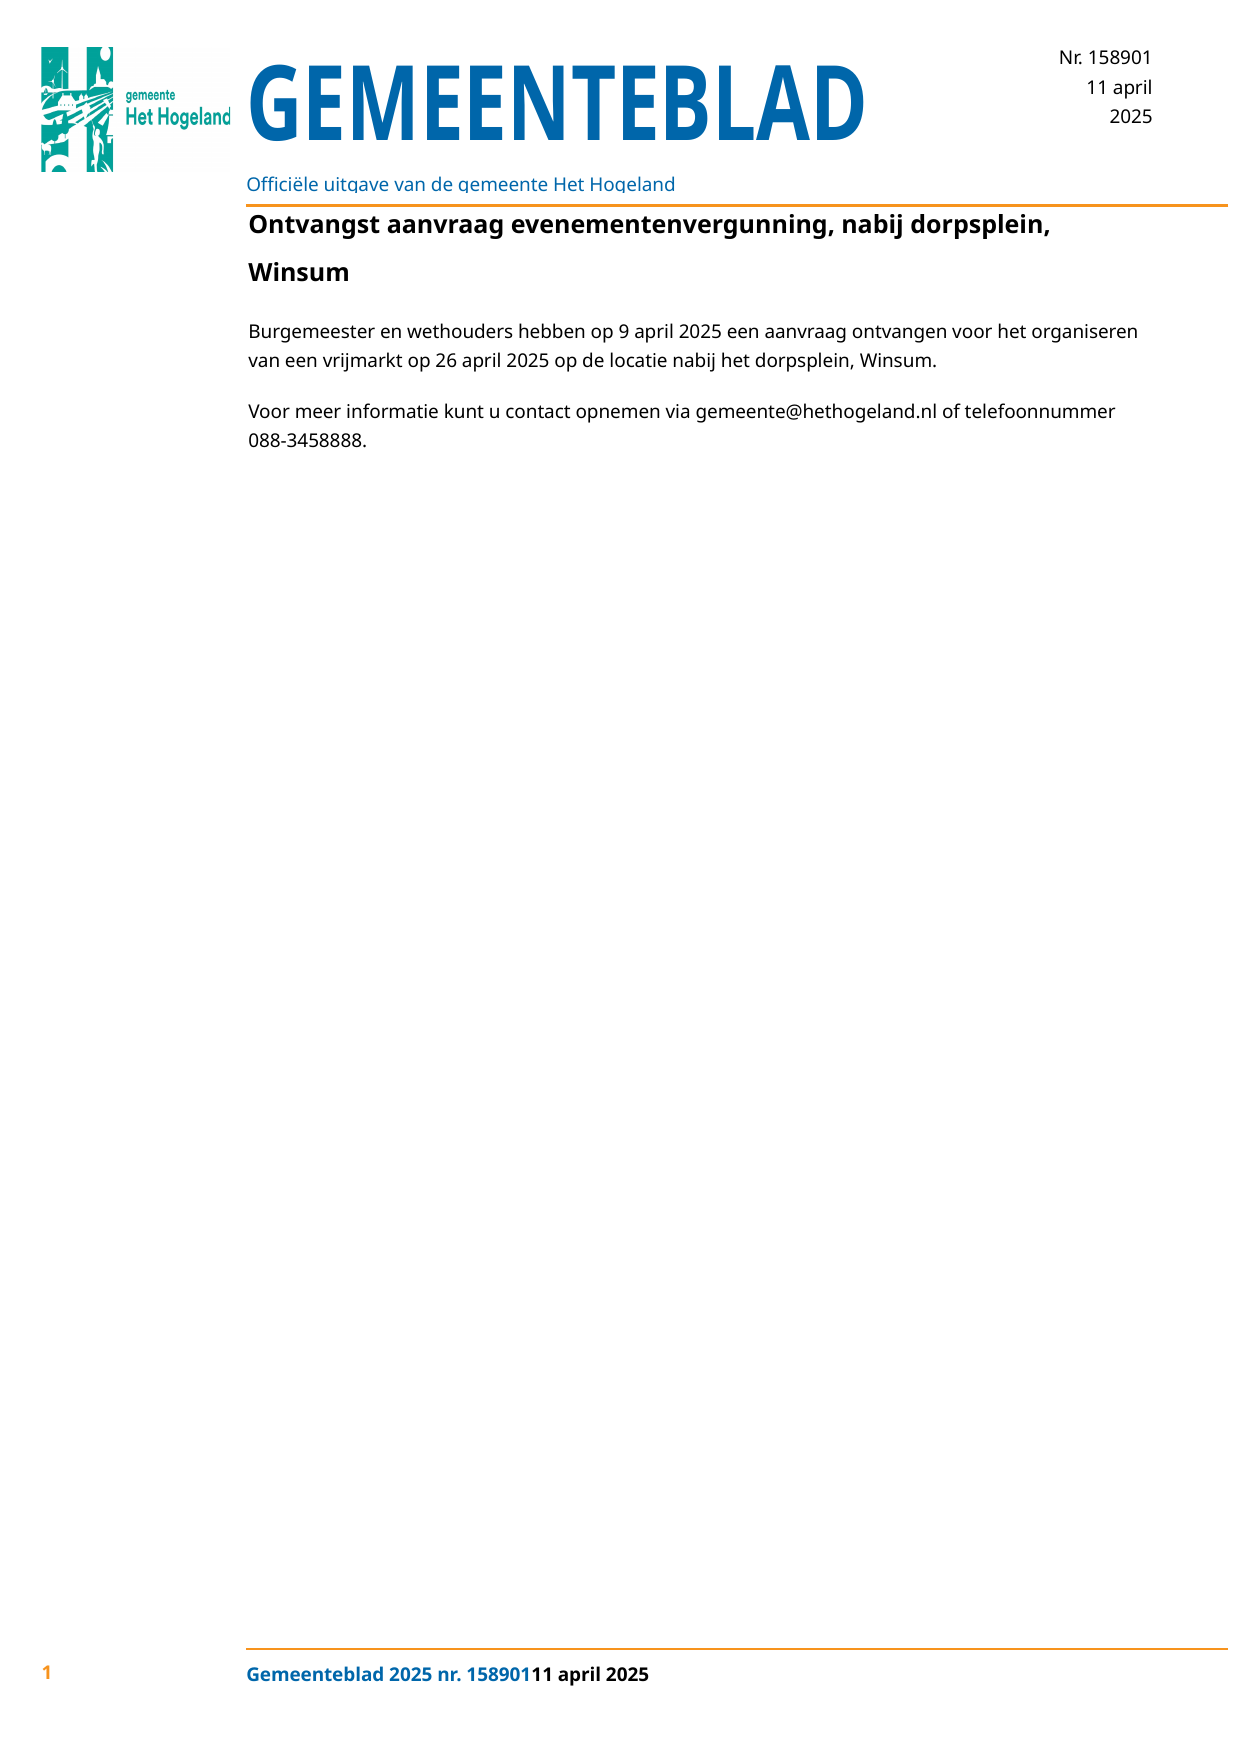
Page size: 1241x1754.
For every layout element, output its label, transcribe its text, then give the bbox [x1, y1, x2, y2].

text Burgemeester en wethouders hebben op 9 april 2025 een aanvraag ontvangen voor het organiseren van een vrijmarkt op 26 april 2025 op de locatie nabij het dorpsplein, Winsum. [248, 318, 1152, 373]
text Ontvangst aanvraag evenementenvergunning, nabij dorpsplein, Winsum [248, 207, 1152, 288]
text Voor meer informatie kunt u contact opnemen via gemeente@hethogeland.nl of telefoonnummer 088-3458888. [248, 398, 1152, 453]
picture [41, 47, 231, 172]
